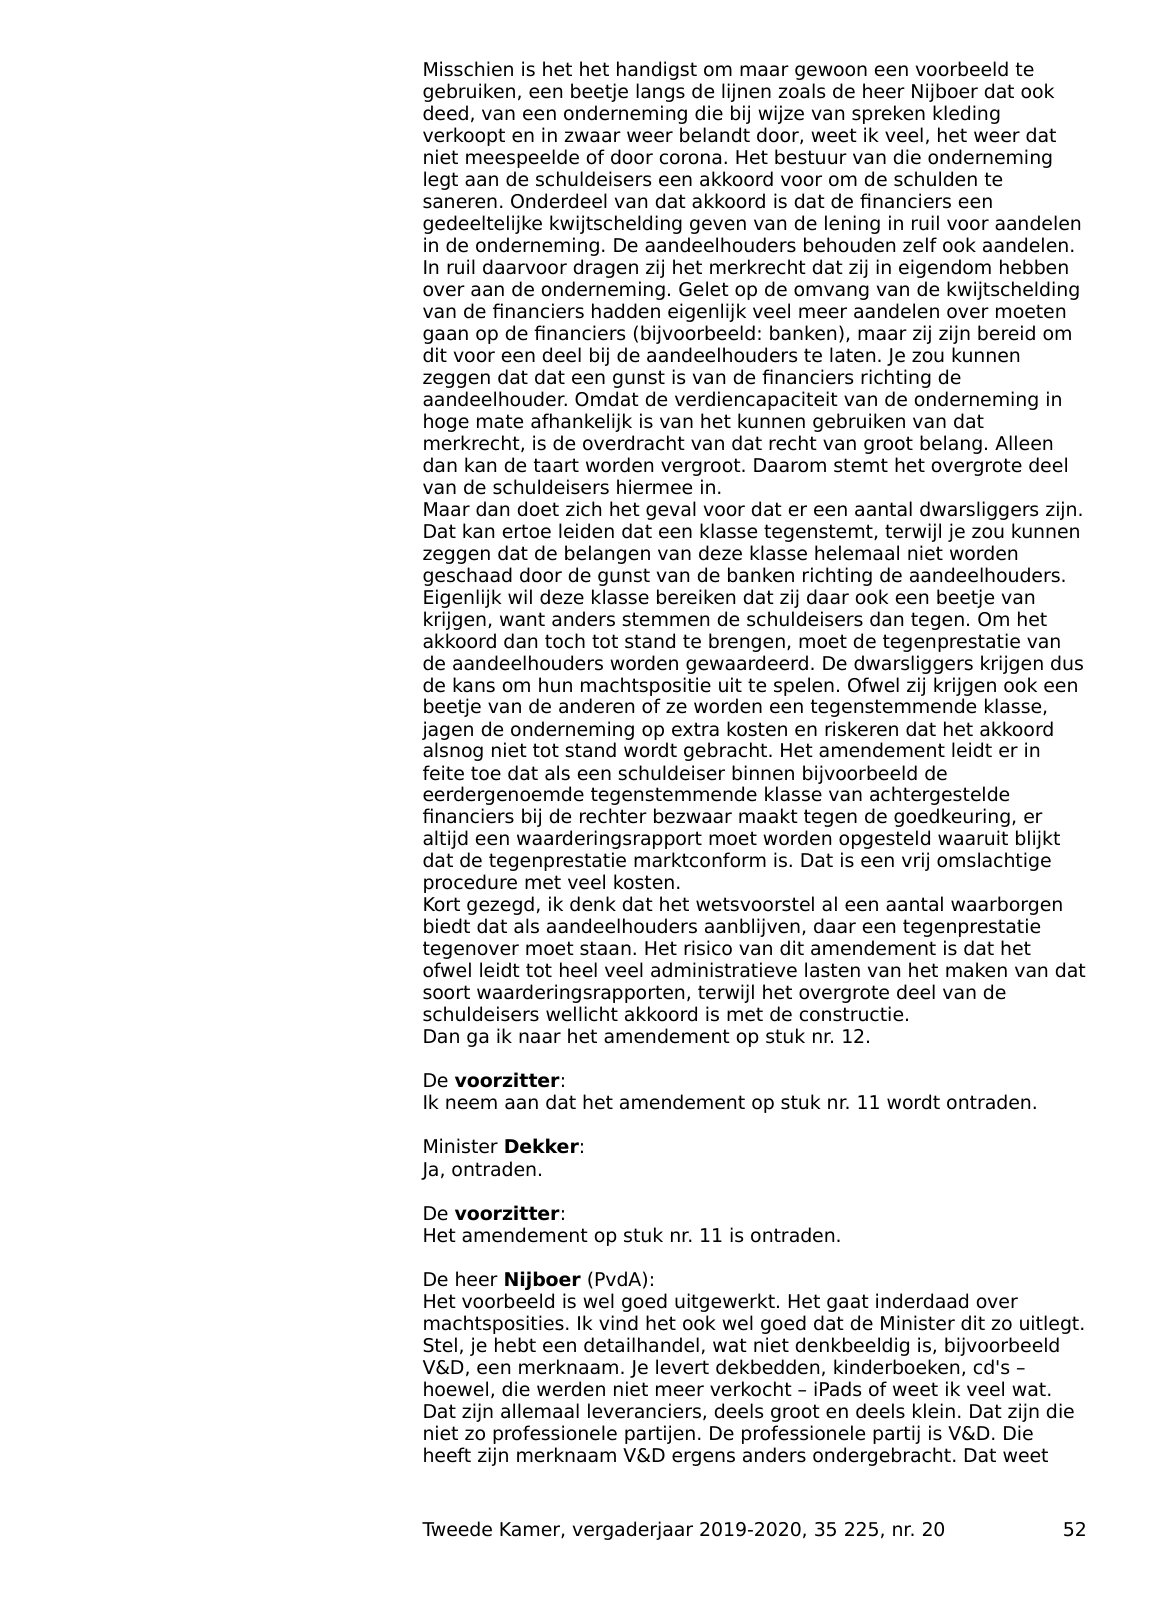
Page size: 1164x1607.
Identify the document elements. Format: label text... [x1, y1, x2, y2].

text Het amendement op stuk nr. 11 is ontraden. [422, 1224, 1087, 1247]
text Misschien is het het handigst om maar gewoon een voorbeeld te gebruiken, een beetje langs de lijnen zoals de heer Nijboer dat ook deed, van een onderneming die bij wijze van spreken kleding verkoopt en in zwaar weer belandt door, weet ik veel, het weer dat niet meespeelde of door corona. Het bestuur van die onderneming legt aan de schuldeisers een akkoord voor om de schulden te saneren. Onderdeel van dat akkoord is dat de financiers een gedeeltelijke kwijtschelding geven van de lening in ruil voor aandelen in de onderneming. De aandeelhouders behouden zelf ook aandelen. In ruil daarvoor dragen zij het merkrecht dat zij in eigendom hebben over aan de onderneming. Gelet op de omvang van de kwijtschelding van de financiers hadden eigenlijk veel meer aandelen over moeten gaan op de financiers (bijvoorbeeld: banken), maar zij zijn bereid om dit voor een deel bij de aandeelhouders te laten. Je zou kunnen zeggen dat dat een gunst is van de financiers richting de aandeelhouder. Omdat de verdiencapaciteit van de onderneming in hoge mate afhankelijk is van het kunnen gebruiken van dat merkrecht, is de overdracht van dat recht van groot belang. Alleen dan kan de taart worden vergroot. Daarom stemt het overgrote deel van de schuldeisers hiermee in. [422, 59, 1087, 499]
text Dan ga ik naar het amendement op stuk nr. 12. [422, 1026, 1087, 1048]
text Ik neem aan dat het amendement op stuk nr. 11 wordt ontraden. [422, 1092, 1087, 1114]
text De voorzitter: [422, 1203, 1087, 1224]
text Kort gezegd, ik denk dat het wetsvoorstel al een aantal waarborgen biedt dat als aandeelhouders aanblijven, daar een tegenprestatie tegenover moet staan. Het risico van dit amendement is dat het ofwel leidt tot heel veel administratieve lasten van het maken van dat soort waarderingsrapporten, terwijl het overgrote deel van de schuldeisers wellicht akkoord is met de constructie. [422, 894, 1087, 1026]
text Ja, ontraden. [422, 1158, 1087, 1180]
text Het voorbeeld is wel goed uitgewerkt. Het gaat inderdaad over machtsposities. Ik vind het ook wel goed dat de Minister dit zo uitlegt. Stel, je hebt een detailhandel, wat niet denkbeeldig is, bijvoorbeeld V&D, een merknaam. Je levert dekbedden, kinderboeken, cd's – hoewel, die werden niet meer verkocht – iPads of weet ik veel wat. Dat zijn allemaal leveranciers, deels groot en deels klein. Dat zijn die niet zo professionele partijen. De professionele partij is V&D. Die heeft zijn merknaam V&D ergens anders ondergebracht. Dat weet [422, 1291, 1087, 1467]
text Minister Dekker: [422, 1136, 1087, 1158]
text De voorzitter: [422, 1070, 1087, 1092]
text De heer Nijboer (PvdA): [422, 1269, 1087, 1291]
text Maar dan doet zich het geval voor dat er een aantal dwarsliggers zijn. Dat kan ertoe leiden dat een klasse tegenstemt, terwijl je zou kunnen zeggen dat de belangen van deze klasse helemaal niet worden geschaad door de gunst van de banken richting de aandeelhouders. Eigenlijk wil deze klasse bereiken dat zij daar ook een beetje van krijgen, want anders stemmen de schuldeisers dan tegen. Om het akkoord dan toch tot stand te brengen, moet de tegenprestatie van de aandeelhouders worden gewaardeerd. De dwarsliggers krijgen dus de kans om hun machtspositie uit te spelen. Ofwel zij krijgen ook een beetje van de anderen of ze worden een tegenstemmende klasse, jagen de onderneming op extra kosten en riskeren dat het akkoord alsnog niet tot stand wordt gebracht. Het amendement leidt er in feite toe dat als een schuldeiser binnen bijvoorbeeld de eerdergenoemde tegenstemmende klasse van achtergestelde financiers bij de rechter bezwaar maakt tegen de goedkeuring, er altijd een waarderingsrapport moet worden opgesteld waaruit blijkt dat de tegenprestatie marktconform is. Dat is een vrij omslachtige procedure met veel kosten. [422, 499, 1087, 894]
